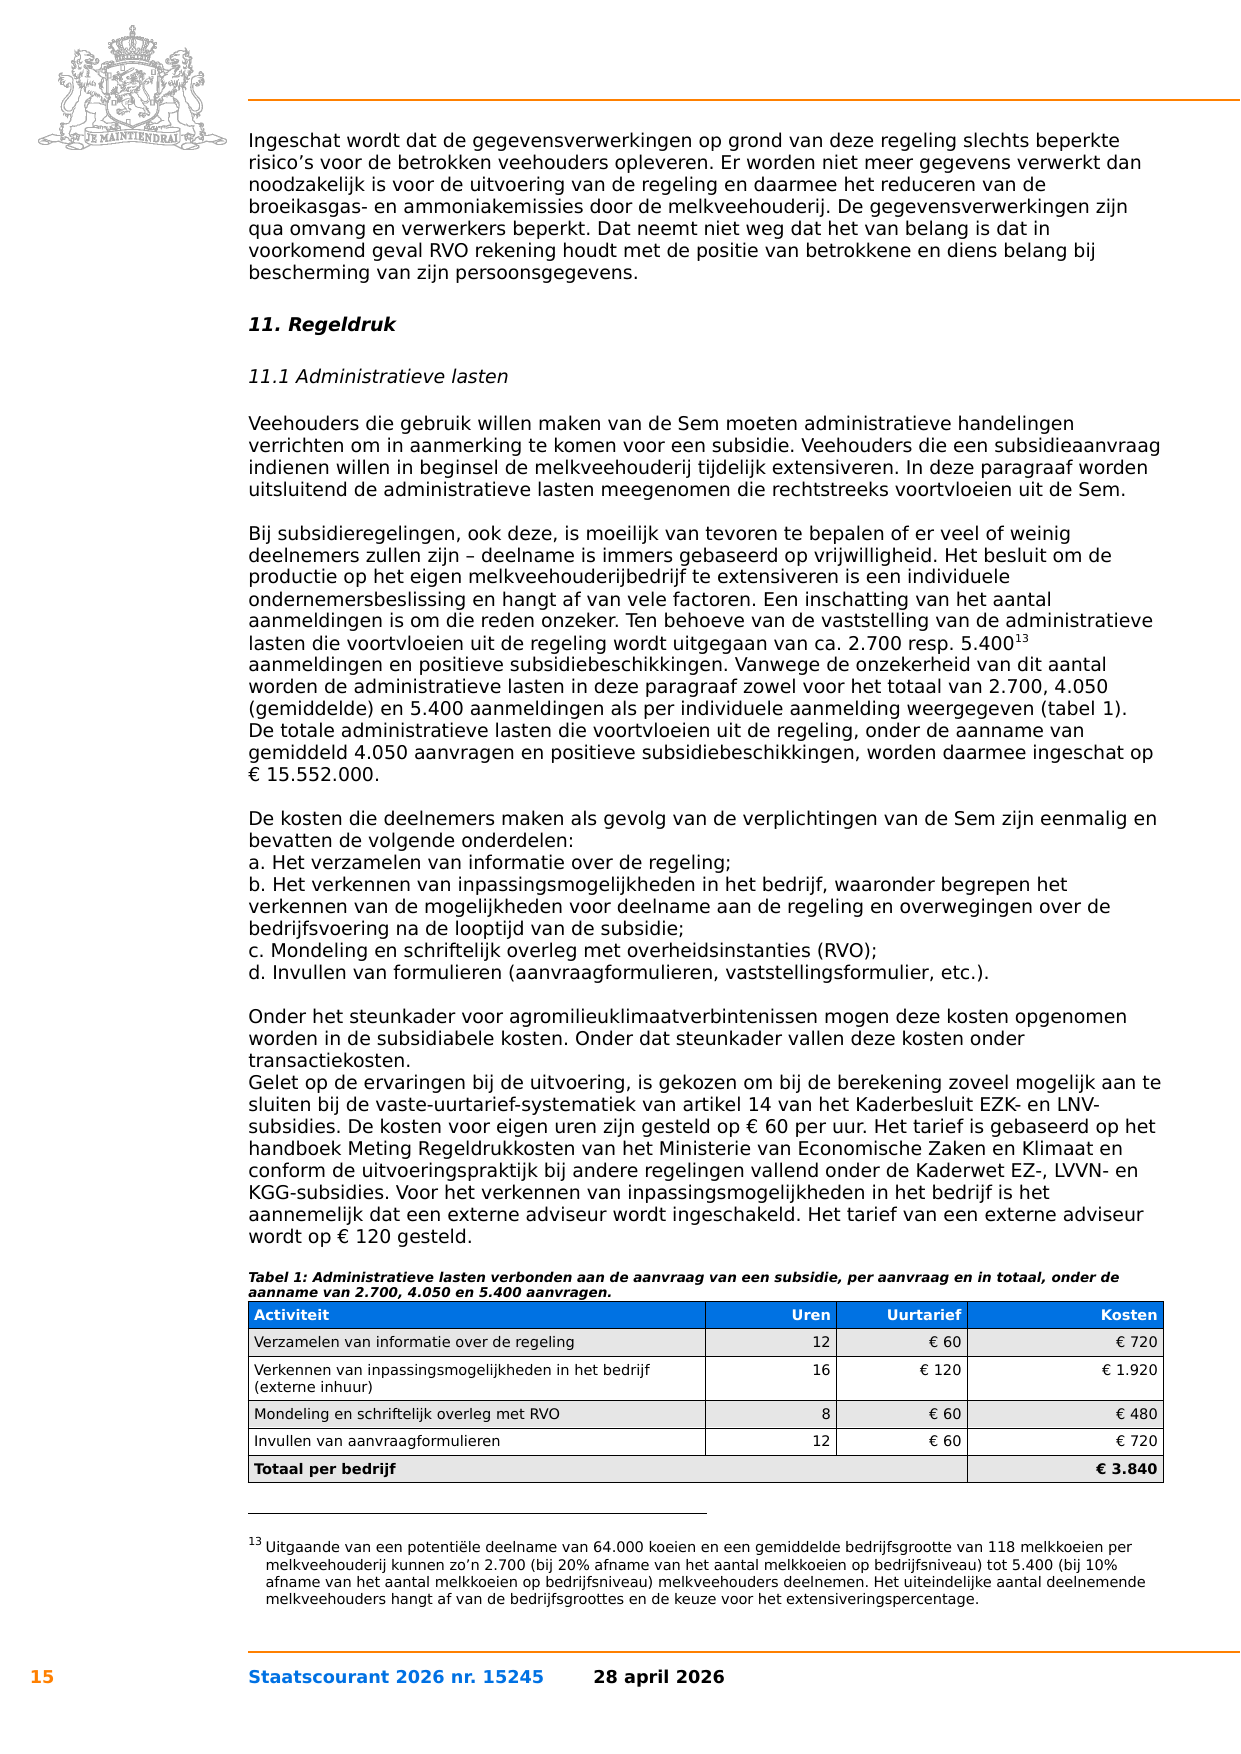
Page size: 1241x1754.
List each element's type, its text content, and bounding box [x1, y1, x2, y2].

text De totale administratieve lasten die voortvloeien uit de regeling, onder de aanname van gemiddeld 4.050 aanvragen en positieve subsidiebeschikkingen, worden daarmee ingeschat op € 15.552.000. [248, 720, 1163, 786]
text d. Invullen van formulieren (aanvraagformulieren, vaststellingsformulier, etc.). [248, 962, 1163, 984]
table_header Tabel 1: Administratieve lasten verbonden aan de aanvraag van een subsidie, per aanvraag en in totaal, onder de aanname van 2.700, 4.050 en 5.400 aanvragen. [248, 1270, 1163, 1301]
text Ingeschat wordt dat de gegevensverwerkingen op grond van deze regeling slechts beperkte risico’s voor de betrokken veehouders opleveren. Er worden niet meer gegevens verwerkt dan noodzakelijk is voor de uitvoering van de regeling en daarmee het reduceren van de broeikasgas- en ammoniakemissies door de melkveehouderij. De gegevensverwerkingen zijn qua omvang en verwerkers beperkt. Dat neemt niet weg dat het van belang is dat in voorkomend geval RVO rekening houdt met de positie van betrokkene en diens belang bij bescherming van zijn persoonsgegevens. [248, 130, 1163, 284]
table_cell Kosten [968, 1302, 1163, 1328]
table_cell Activiteit [249, 1302, 705, 1328]
table_cell € 60 [837, 1429, 967, 1455]
text Uitgaande van een potentiële deelname van 64.000 koeien en een gemiddelde bedrijfsgrootte van 118 melkkoeien per melkveehouderij kunnen zo’n 2.700 (bij 20% afname van het aantal melkkoeien op bedrijfsniveau) tot 5.400 (bij 10% afname van het aantal melkkoeien op bedrijfsniveau) melkveehouders deelnemen. Het uiteindelijke aantal deelnemende melkveehouders hangt af van de bedrijfsgroottes en de keuze voor het extensiveringspercentage. [248, 1535, 1163, 1608]
table_cell 12 [706, 1429, 836, 1455]
table_cell € 60 [837, 1401, 967, 1427]
text Bij subsidieregelingen, ook deze, is moeilijk van tevoren te bepalen of er veel of weinig deelnemers zullen zijn – deelname is immers gebaseerd op vrijwilligheid. Het besluit om de productie op het eigen melkveehouderijbedrijf te extensiveren is een individuele ondernemersbeslissing en hangt af van vele factoren. Een inschatting van het aantal aanmeldingen is om die reden onzeker. Ten behoeve van de vaststelling van de administratieve lasten die voortvloeien uit de regeling wordt uitgegaan van ca. 2.700 resp. 5.400 aanmeldingen en positieve subsidiebeschikkingen. Vanwege de onzekerheid van dit aantal worden de administratieve lasten in deze paragraaf zowel voor het totaal van 2.700, 4.050 (gemiddelde) en 5.400 aanmeldingen als per individuele aanmelding weergegeven (tabel 1). [248, 522, 1163, 720]
table_cell € 120 [837, 1357, 967, 1400]
table_cell € 720 [968, 1429, 1163, 1455]
table_cell Invullen van aanvraagformulieren [249, 1429, 705, 1455]
text De kosten die deelnemers maken als gevolg van de verplichtingen van de Sem zijn eenmalig en bevatten de volgende onderdelen: [248, 808, 1163, 852]
picture [38, 25, 227, 150]
table_cell Mondeling en schriftelijk overleg met RVO [249, 1401, 705, 1427]
text Gelet op de ervaringen bij de uitvoering, is gekozen om bij de berekening zoveel mogelijk aan te sluiten bij de vaste-uurtarief-systematiek van artikel 14 van het Kaderbesluit EZK- en LNV-subsidies. De kosten voor eigen uren zijn gesteld op € 60 per uur. Het tarief is gebaseerd op het handboek Meting Regeldrukkosten van het Ministerie van Economische Zaken en Klimaat en conform de uitvoeringspraktijk bij andere regelingen vallend onder de Kaderwet EZ-, LVVN- en KGG-subsidies. Voor het verkennen van inpassingsmogelijkheden in het bedrijf is het aannemelijk dat een externe adviseur wordt ingeschakeld. Het tarief van een externe adviseur wordt op € 120 gesteld. [248, 1072, 1163, 1248]
table_cell Uurtarief [837, 1302, 967, 1328]
table_cell Totaal per bedrijf [249, 1456, 967, 1482]
text a. Het verzamelen van informatie over de regeling; [248, 852, 1163, 874]
table_cell € 3.840 [968, 1456, 1163, 1482]
table_cell Verzamelen van informatie over de regeling [249, 1329, 705, 1356]
table_cell Verkennen van inpassingsmogelijkheden in het bedrijf (externe inhuur) [249, 1357, 705, 1400]
table_cell Uren [706, 1302, 836, 1328]
table_cell € 480 [968, 1401, 1163, 1427]
table_cell 12 [706, 1329, 836, 1356]
text c. Mondeling en schriftelijk overleg met overheidsinstanties (RVO); [248, 940, 1163, 962]
table_cell 16 [706, 1357, 836, 1400]
table_cell 8 [706, 1401, 836, 1427]
subtitle 11.1 Administratieve lasten [248, 366, 1163, 388]
text Veehouders die gebruik willen maken van de Sem moeten administratieve handelingen verrichten om in aanmerking te komen voor een subsidie. Veehouders die een subsidieaanvraag indienen willen in beginsel de melkveehouderij tijdelijk extensiveren. In deze paragraaf worden uitsluitend de administratieve lasten meegenomen die rechtstreeks voortvloeien uit de Sem. [248, 413, 1163, 501]
text b. Het verkennen van inpassingsmogelijkheden in het bedrijf, waaronder begrepen het verkennen van de mogelijkheden voor deelname aan de regeling en overwegingen over de bedrijfsvoering na de looptijd van de subsidie; [248, 874, 1163, 940]
text Onder het steunkader voor agromilieuklimaatverbintenissen mogen deze kosten opgenomen worden in de subsidiabele kosten. Onder dat steunkader vallen deze kosten onder transactiekosten. [248, 1006, 1163, 1072]
table_cell € 60 [837, 1329, 967, 1356]
table_cell € 720 [968, 1329, 1163, 1356]
subtitle 11. Regeldruk [248, 314, 1163, 336]
table_cell € 1.920 [968, 1357, 1163, 1400]
